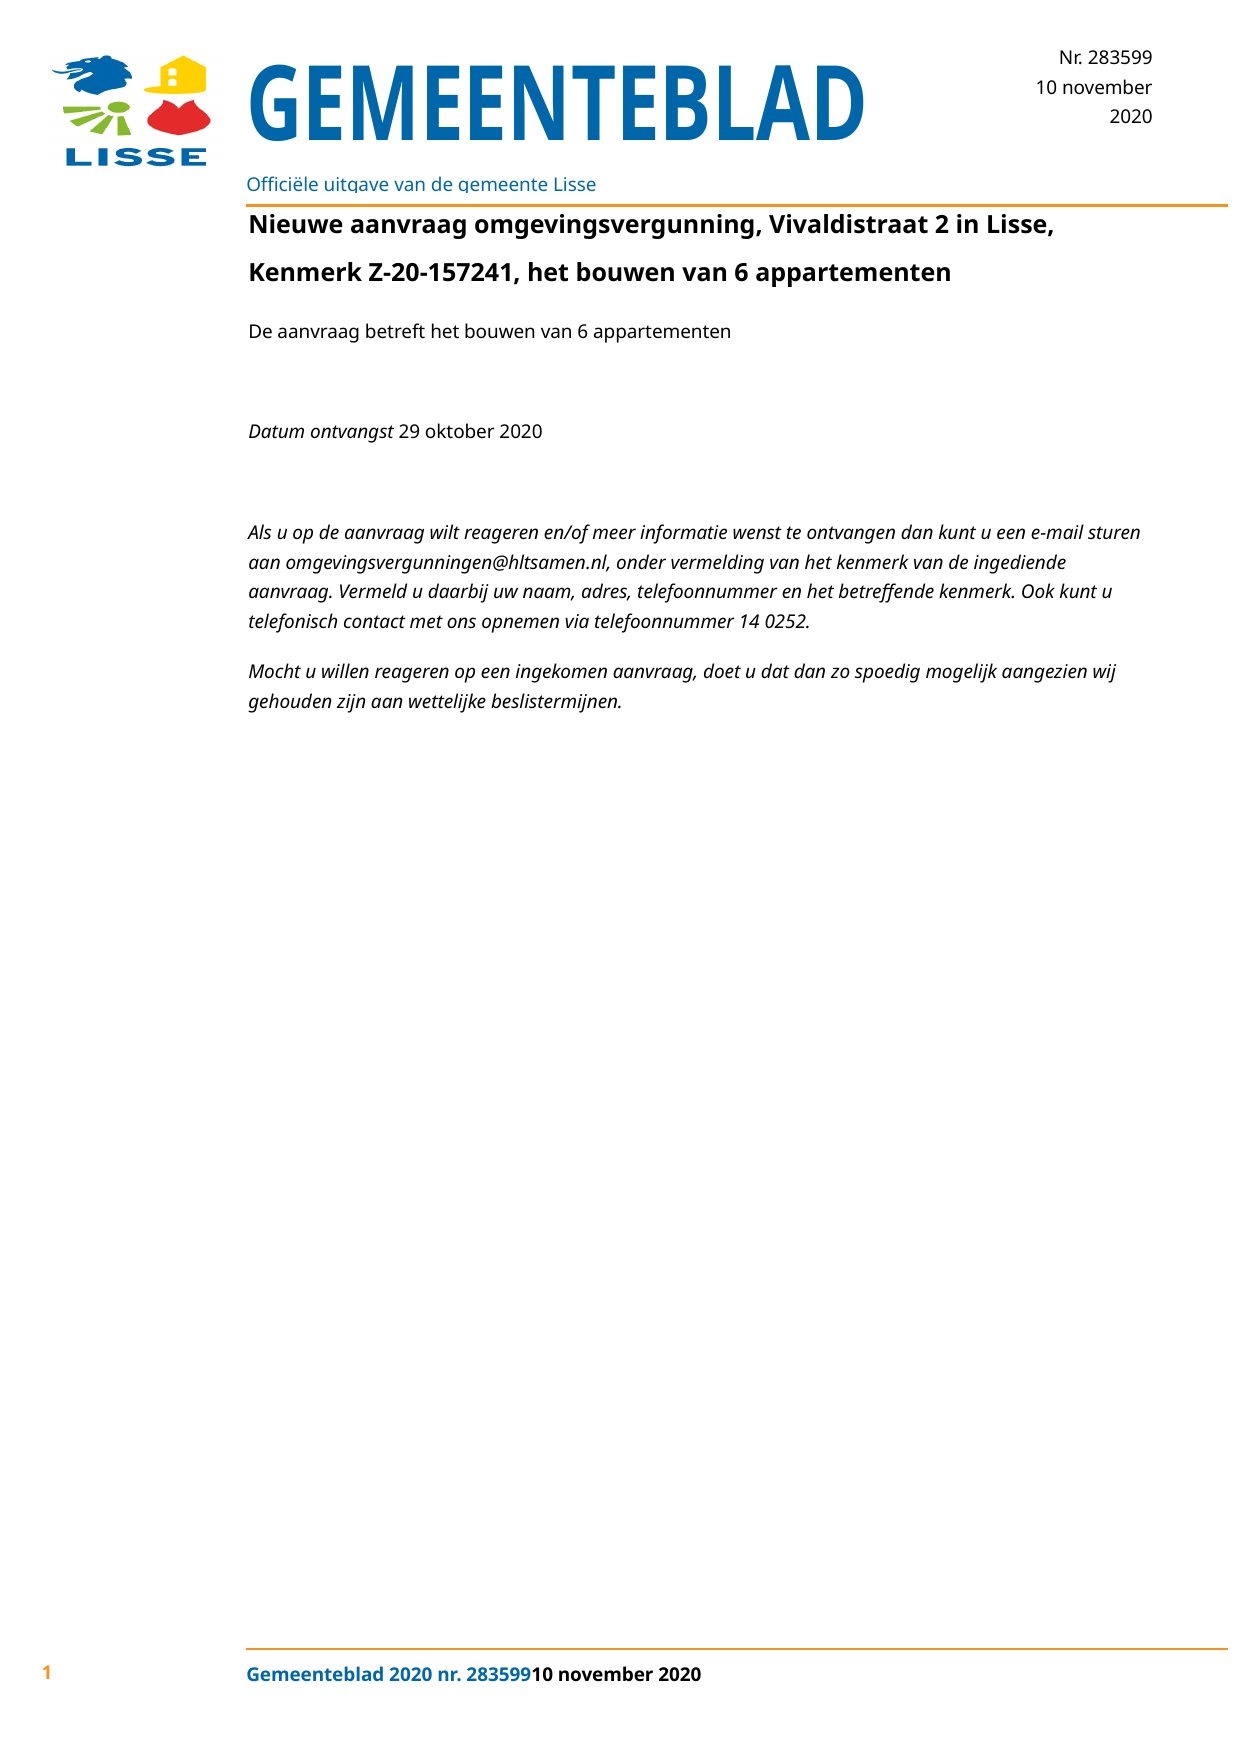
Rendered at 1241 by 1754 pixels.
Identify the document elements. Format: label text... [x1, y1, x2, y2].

picture [41, 47, 231, 172]
text De aanvraag betreft het bouwen van 6 appartementen [248, 318, 1152, 344]
text Mocht u willen reageren op een ingekomen aanvraag, doet u dat dan zo spoedig mogelijk aangezien wij gehouden zijn aan wettelijke beslistermijnen. [248, 659, 1152, 714]
text Datum ontvangst 29 oktober 2020 [248, 419, 1152, 444]
text Nieuwe aanvraag omgevingsvergunning, Vivaldistraat 2 in Lisse, Kenmerk Z-20-157241, het bouwen van 6 appartementen [248, 207, 1152, 288]
text Als u op de aanvraag wilt reageren en/of meer informatie wenst te ontvangen dan kunt u een e-mail sturen aan omgevingsvergunningen@hltsamen.nl, onder vermelding van het kenmerk van de ingediende aanvraag. Vermeld u daarbij uw naam, adres, telefoonnummer en het betreffende kenmerk. Ook kunt u telefonisch contact met ons opnemen via telefoonnummer 14 0252. [248, 519, 1152, 634]
